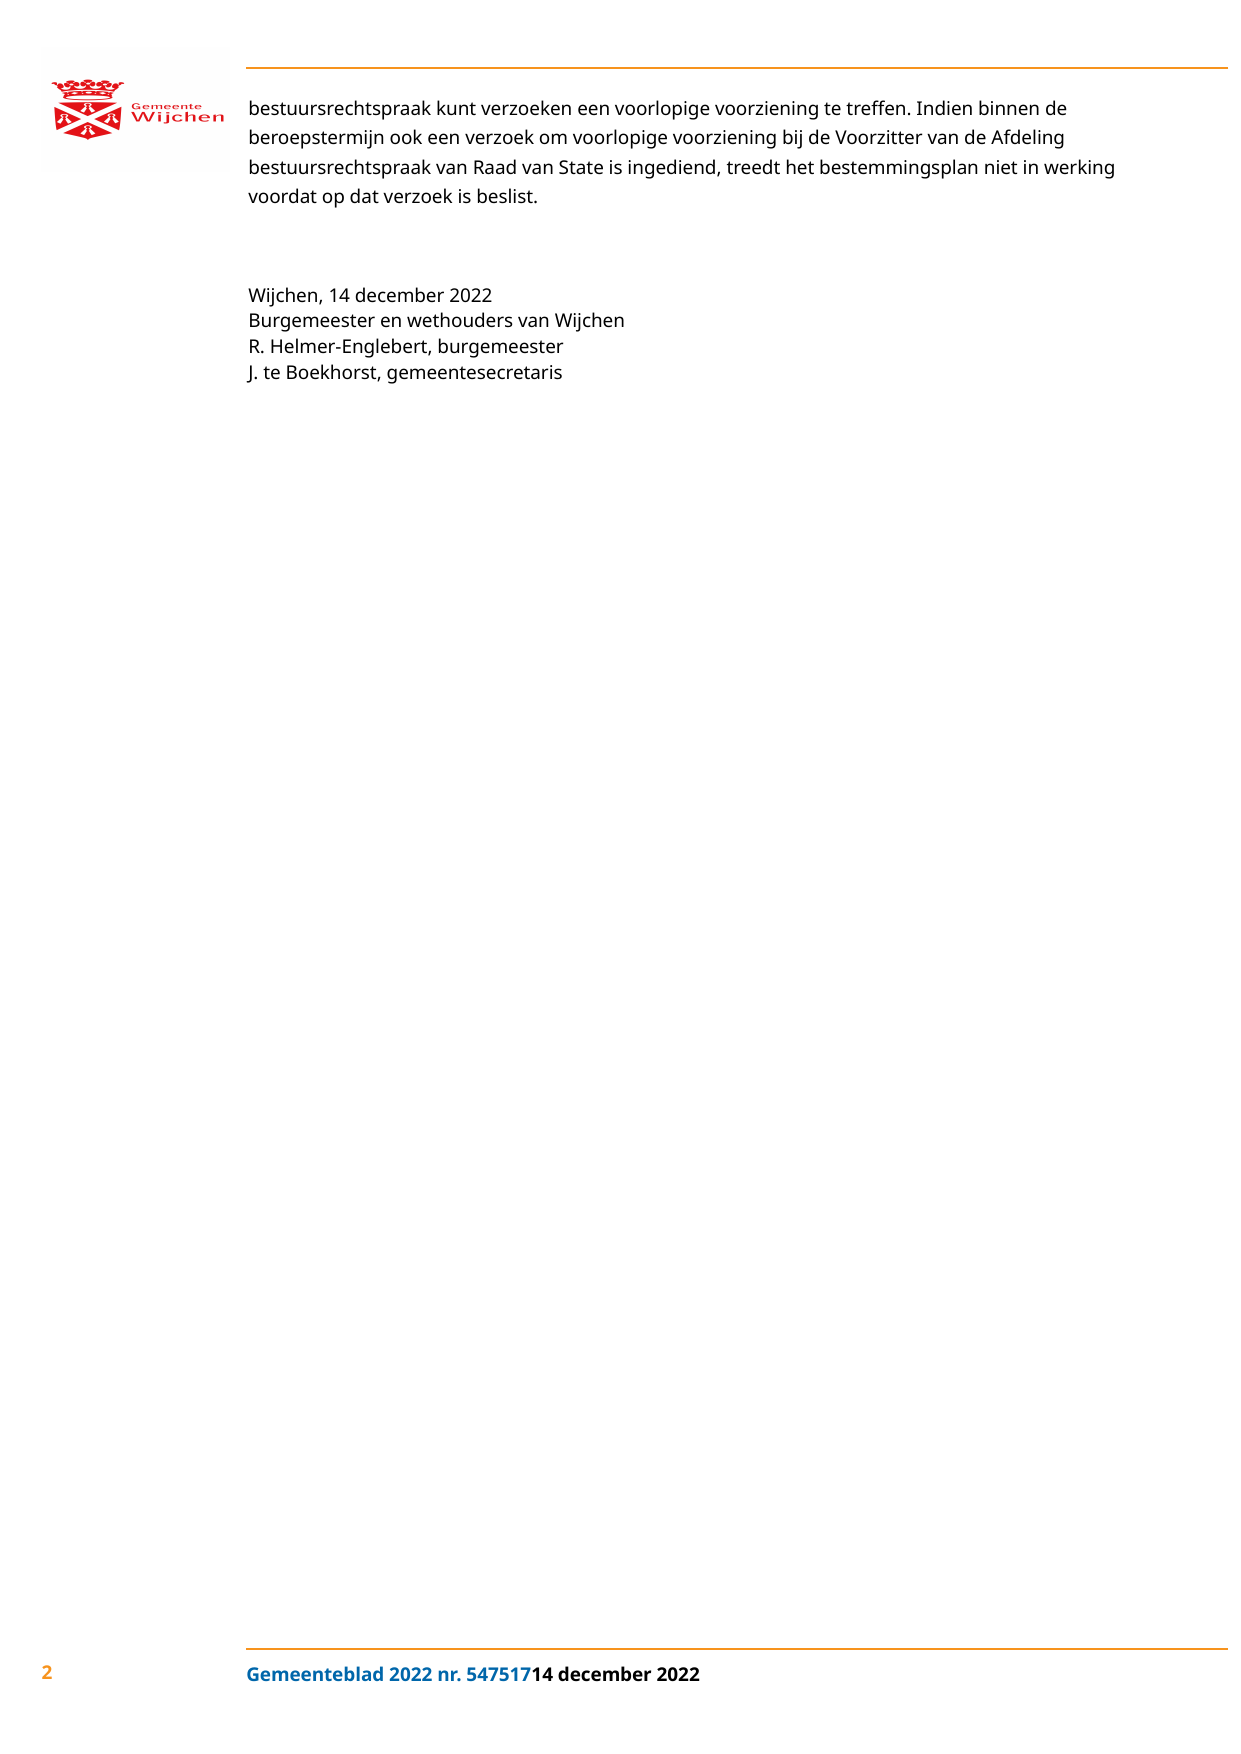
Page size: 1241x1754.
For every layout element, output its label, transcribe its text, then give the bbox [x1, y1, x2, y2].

text bestuursrechtspraak kunt verzoeken een voorlopige voorziening te treffen. Indien binnen de beroepstermijn ook een verzoek om voorlopige voorziening bij de Voorzitter van de Afdeling bestuursrechtspraak van Raad van State is ingediend, treedt het bestemmingsplan niet in werking voordat op dat verzoek is beslist. [248, 95, 1152, 209]
text J. te Boekhorst, gemeentesecretaris [248, 359, 1152, 385]
text Wijchen, 14 december 2022 [248, 282, 1152, 307]
picture [41, 47, 231, 172]
text Burgemeester en wethouders van Wijchen [248, 307, 1152, 333]
text R. Helmer-Englebert, burgemeester [248, 333, 1152, 359]
